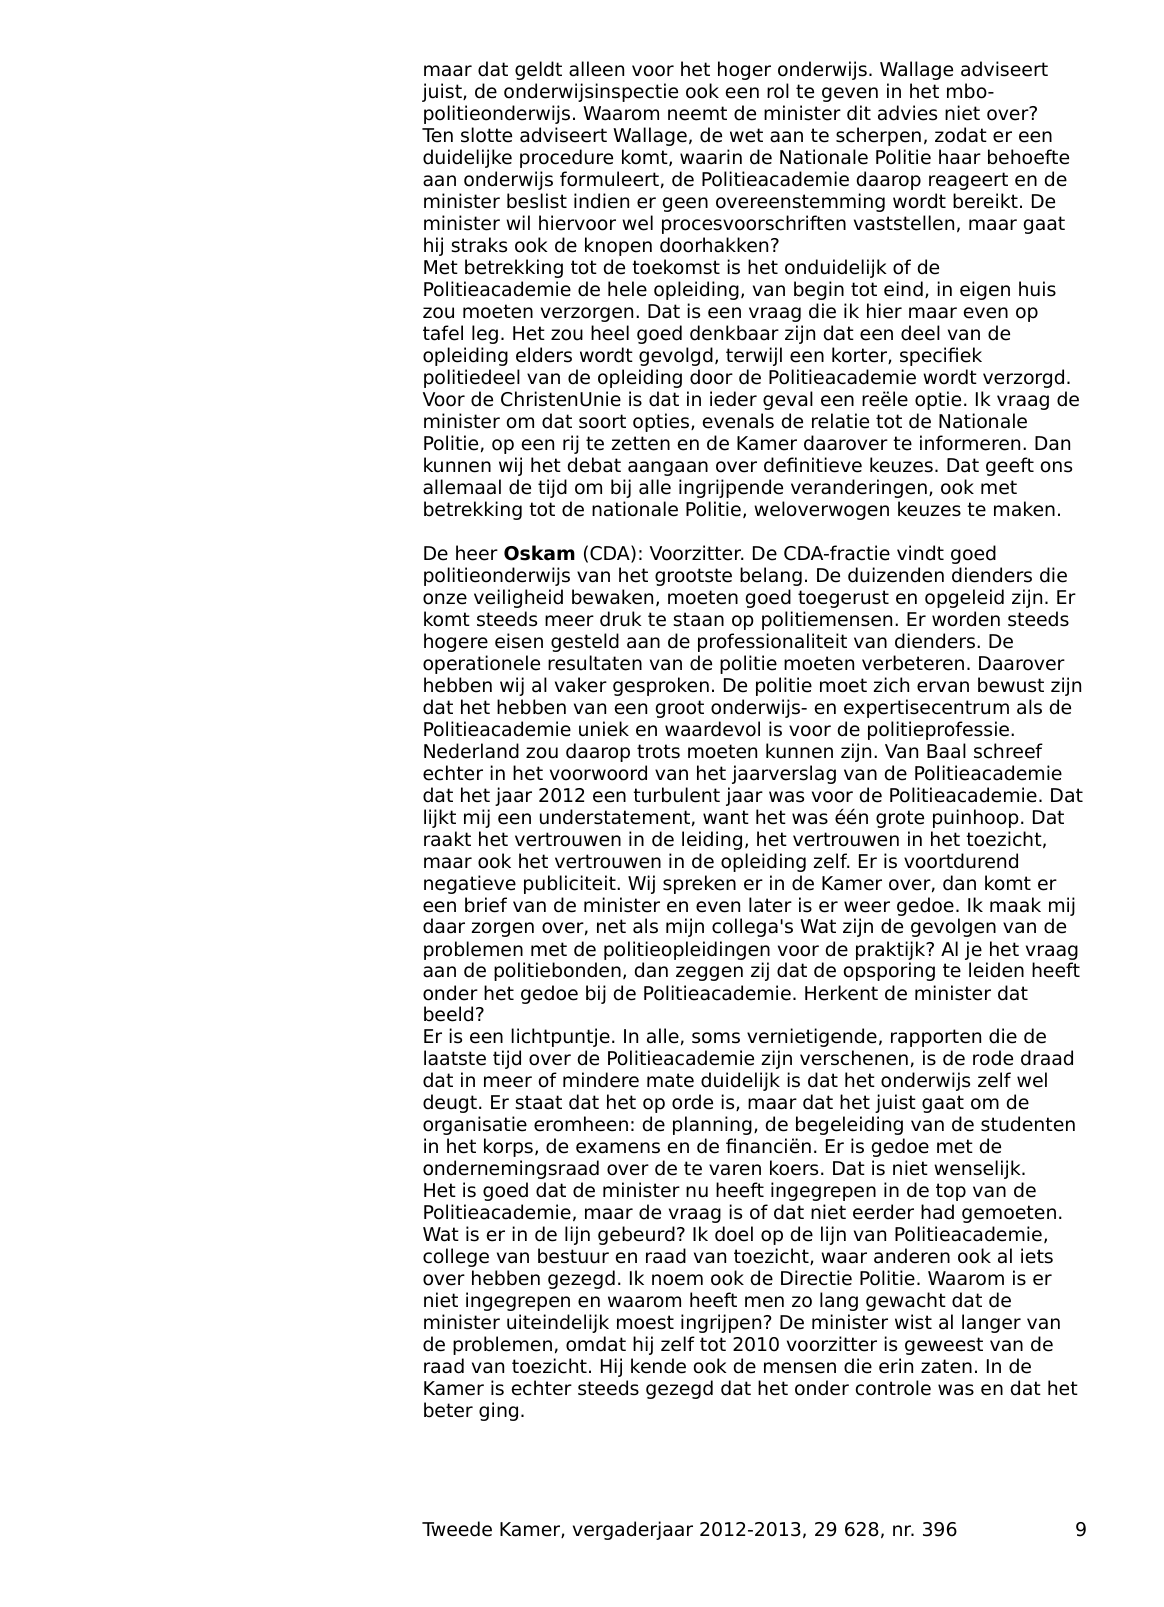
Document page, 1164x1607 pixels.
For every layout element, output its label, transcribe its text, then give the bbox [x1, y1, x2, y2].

text Ten slotte adviseert Wallage, de wet aan te scherpen, zodat er een duidelijke procedure komt, waarin de Nationale Politie haar behoefte aan onderwijs formuleert, de Politieacademie daarop reageert en de minister beslist indien er geen overeenstemming wordt bereikt. De minister wil hiervoor wel procesvoorschriften vaststellen, maar gaat hij straks ook de knopen doorhakken? [422, 125, 1087, 257]
text maar dat geldt alleen voor het hoger onderwijs. Wallage adviseert juist, de onderwijsinspectie ook een rol te geven in het mbo-politieonderwijs. Waarom neemt de minister dit advies niet over? [422, 59, 1087, 125]
text De heer Oskam (CDA): Voorzitter. De CDA-fractie vindt goed politieonderwijs van het grootste belang. De duizenden dienders die onze veiligheid bewaken, moeten goed toegerust en opgeleid zijn. Er komt steeds meer druk te staan op politiemensen. Er worden steeds hogere eisen gesteld aan de professionaliteit van dienders. De operationele resultaten van de politie moeten verbeteren. Daarover hebben wij al vaker gesproken. De politie moet zich ervan bewust zijn dat het hebben van een groot onderwijs- en expertisecentrum als de Politieacademie uniek en waardevol is voor de politieprofessie. Nederland zou daarop trots moeten kunnen zijn. Van Baal schreef echter in het voorwoord van het jaarverslag van de Politieacademie dat het jaar 2012 een turbulent jaar was voor de Politieacademie. Dat lijkt mij een understatement, want het was één grote puinhoop. Dat raakt het vertrouwen in de leiding, het vertrouwen in het toezicht, maar ook het vertrouwen in de opleiding zelf. Er is voortdurend negatieve publiciteit. Wij spreken er in de Kamer over, dan komt er een brief van de minister en even later is er weer gedoe. Ik maak mij daar zorgen over, net als mijn collega's Wat zijn de gevolgen van de problemen met de politieopleidingen voor de praktijk? Al je het vraag aan de politiebonden, dan zeggen zij dat de opsporing te leiden heeft onder het gedoe bij de Politieacademie. Herkent de minister dat beeld? [422, 543, 1087, 1026]
text Het is goed dat de minister nu heeft ingegrepen in de top van de Politieacademie, maar de vraag is of dat niet eerder had gemoeten. Wat is er in de lijn gebeurd? Ik doel op de lijn van Politieacademie, college van bestuur en raad van toezicht, waar anderen ook al iets over hebben gezegd. Ik noem ook de Directie Politie. Waarom is er niet ingegrepen en waarom heeft men zo lang gewacht dat de minister uiteindelijk moest ingrijpen? De minister wist al langer van de problemen, omdat hij zelf tot 2010 voorzitter is geweest van de raad van toezicht. Hij kende ook de mensen die erin zaten. In de Kamer is echter steeds gezegd dat het onder controle was en dat het beter ging. [422, 1180, 1087, 1422]
text Met betrekking tot de toekomst is het onduidelijk of de Politieacademie de hele opleiding, van begin tot eind, in eigen huis zou moeten verzorgen. Dat is een vraag die ik hier maar even op tafel leg. Het zou heel goed denkbaar zijn dat een deel van de opleiding elders wordt gevolgd, terwijl een korter, specifiek politiedeel van de opleiding door de Politieacademie wordt verzorgd. Voor de ChristenUnie is dat in ieder geval een reële optie. Ik vraag de minister om dat soort opties, evenals de relatie tot de Nationale Politie, op een rij te zetten en de Kamer daarover te informeren. Dan kunnen wij het debat aangaan over definitieve keuzes. Dat geeft ons allemaal de tijd om bij alle ingrijpende veranderingen, ook met betrekking tot de nationale Politie, weloverwogen keuzes te maken. [422, 257, 1087, 521]
text Er is een lichtpuntje. In alle, soms vernietigende, rapporten die de laatste tijd over de Politieacademie zijn verschenen, is de rode draad dat in meer of mindere mate duidelijk is dat het onderwijs zelf wel deugt. Er staat dat het op orde is, maar dat het juist gaat om de organisatie eromheen: de planning, de begeleiding van de studenten in het korps, de examens en de financiën. Er is gedoe met de ondernemingsraad over de te varen koers. Dat is niet wenselijk. [422, 1026, 1087, 1180]
